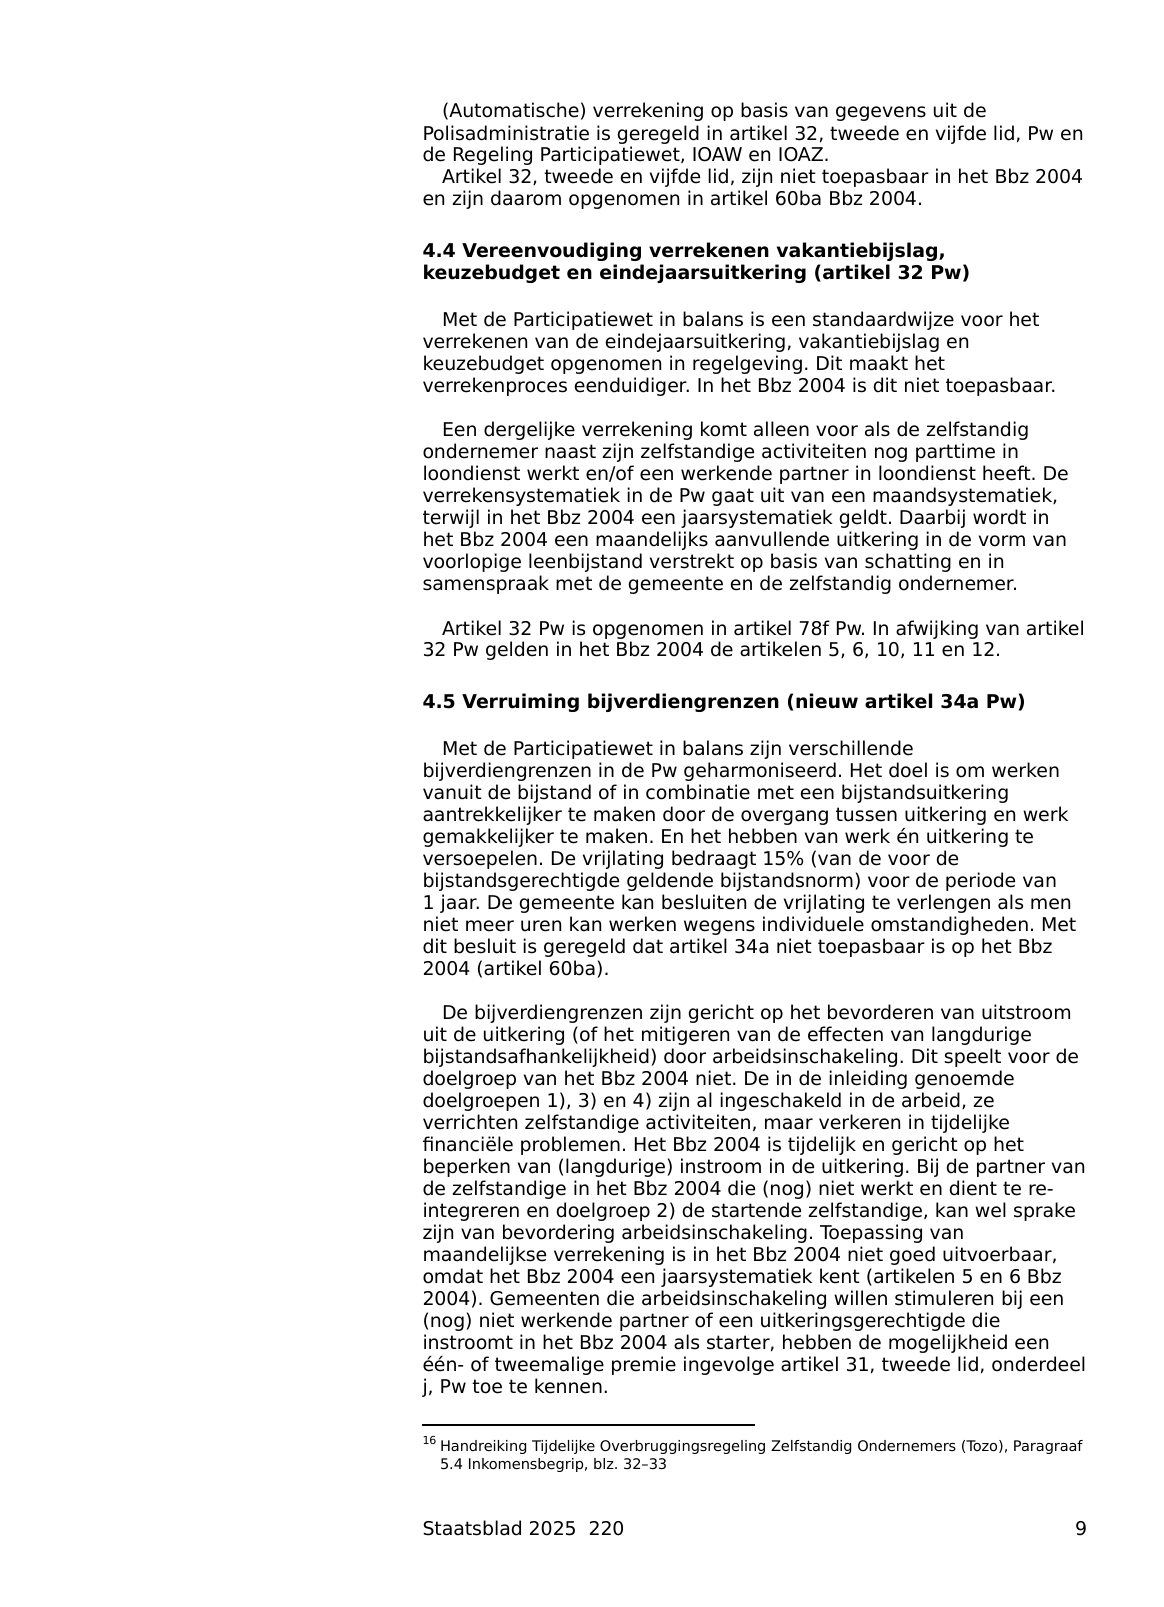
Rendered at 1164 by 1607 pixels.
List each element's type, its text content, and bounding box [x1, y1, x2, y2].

text Artikel 32, tweede en vijfde lid, zijn niet toepasbaar in het Bbz 2004 en zijn daarom opgenomen in artikel 60ba Bbz 2004. [422, 166, 1087, 210]
text Met de Participatiewet in balans zijn verschillende bijverdiengrenzen in de Pw geharmoniseerd. Het doel is om werken vanuit de bijstand of in combinatie met een bijstandsuitkering aantrekkelijker te maken door de overgang tussen uitkering en werk gemakkelijker te maken. En het hebben van werk én uitkering te versoepelen. De vrijlating bedraagt 15% (van de voor de bijstandsgerechtigde geldende bijstandsnorm) voor de periode van 1 jaar. De gemeente kan besluiten de vrijlating te verlengen als men niet meer uren kan werken wegens individuele omstandigheden. Met dit besluit is geregeld dat artikel 34a niet toepasbaar is op het Bbz 2004 (artikel 60ba). [422, 738, 1087, 980]
text Met de Participatiewet in balans is een standaardwijze voor het verrekenen van de eindejaarsuitkering, vakantiebijslag en keuzebudget opgenomen in regelgeving. Dit maakt het verrekenproces eenduidiger. In het Bbz 2004 is dit niet toepasbaar. [422, 309, 1087, 397]
text Handreiking Tijdelijke Overbruggingsregeling Zelfstandig Ondernemers (Tozo), Paragraaf 5.4 Inkomensbegrip, blz. 32–33 [422, 1434, 1087, 1473]
text (Automatische) verrekening op basis van gegevens uit de Polisadministratie is geregeld in artikel 32, tweede en vijfde lid, Pw en de Regeling Participatiewet, IOAW en IOAZ. [422, 100, 1087, 166]
text De bijverdiengrenzen zijn gericht op het bevorderen van uitstroom uit de uitkering (of het mitigeren van de effecten van langdurige bijstandsafhankelijkheid) door arbeidsinschakeling. Dit speelt voor de doelgroep van het Bbz 2004 niet. De in de inleiding genoemde doelgroepen 1), 3) en 4) zijn al ingeschakeld in de arbeid, ze verrichten zelfstandige activiteiten, maar verkeren in tijdelijke financiële problemen. Het Bbz 2004 is tijdelijk en gericht op het beperken van (langdurige) instroom in de uitkering. Bij de partner van de zelfstandige in het Bbz 2004 die (nog) niet werkt en dient te re-integreren en doelgroep 2) de startende zelfstandige, kan wel sprake zijn van bevordering arbeidsinschakeling. Toepassing van maandelijkse verrekening is in het Bbz 2004 niet goed uitvoerbaar, omdat het Bbz 2004 een jaarsystematiek kent (artikelen 5 en 6 Bbz 2004). Gemeenten die arbeidsinschakeling willen stimuleren bij een (nog) niet werkende partner of een uitkeringsgerechtigde die instroomt in het Bbz 2004 als starter, hebben de mogelijkheid een één- of tweemalige premie ingevolge artikel 31, tweede lid, onderdeel j, Pw toe te kennen. [422, 1002, 1087, 1398]
text Een dergelijke verrekening komt alleen voor als de zelfstandig ondernemer naast zijn zelfstandige activiteiten nog parttime in loondienst werkt en/of een werkende partner in loondienst heeft. De verrekensystematiek in de Pw gaat uit van een maandsystematiek, terwijl in het Bbz 2004 een jaarsystematiek geldt. Daarbij wordt in het Bbz 2004 een maandelijks aanvullende uitkering in de vorm van voorlopige leenbijstand verstrekt op basis van schatting en in samenspraak met de gemeente en de zelfstandig ondernemer. [422, 419, 1087, 595]
text Artikel 32 Pw is opgenomen in artikel 78f Pw. In afwijking van artikel 32 Pw gelden in het Bbz 2004 de artikelen 5, 6, 10, 11 en 12. [422, 617, 1087, 661]
subtitle 4.4 Vereenvoudiging verrekenen vakantiebijslag, keuzebudget en eindejaarsuitkering (artikel 32 Pw) [422, 240, 1087, 284]
subtitle 4.5 Verruiming bijverdiengrenzen (nieuw artikel 34a Pw) [422, 691, 1087, 713]
